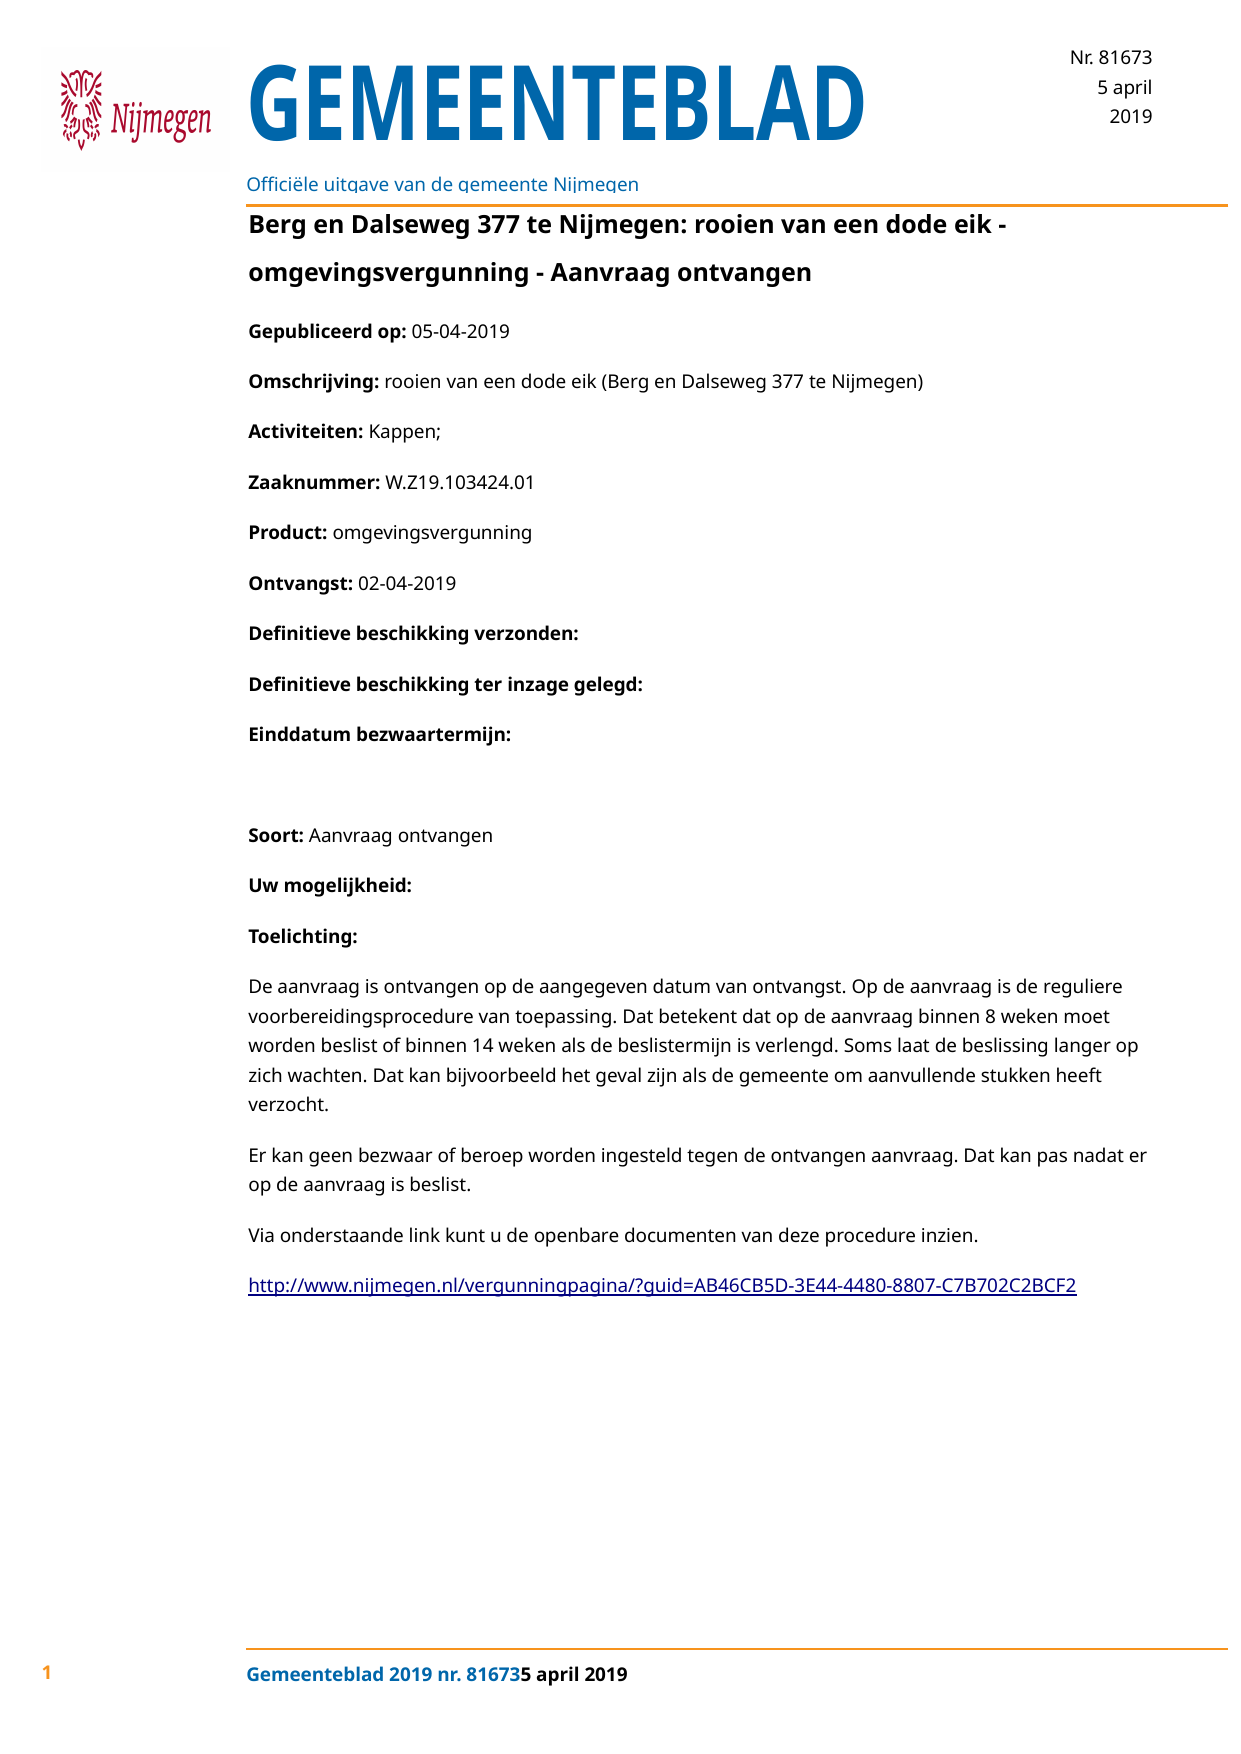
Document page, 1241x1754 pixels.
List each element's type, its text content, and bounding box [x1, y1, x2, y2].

text Uw mogelijkheid: [248, 872, 1152, 898]
text Berg en Dalseweg 377 te Nijmegen: rooien van een dode eik - omgevingsvergunning - Aanvraag ontvangen [248, 207, 1152, 288]
text Ontvangst: 02-04-2019 [248, 570, 1152, 596]
text Zaaknummer: W.Z19.103424.01 [248, 469, 1152, 495]
text Product: omgevingsvergunning [248, 519, 1152, 545]
text Toelichting: [248, 923, 1152, 949]
picture [41, 47, 231, 172]
text http://www.nijmegen.nl/vergunningpagina/?guid=AB46CB5D-3E44-4480-8807-C7B702C2BCF2 [248, 1272, 1152, 1298]
text Er kan geen bezwaar of beroep worden ingesteld tegen de ontvangen aanvraag. Dat kan pas nadat er op de aanvraag is beslist. [248, 1142, 1152, 1197]
text Omschrijving: rooien van een dode eik (Berg en Dalseweg 377 te Nijmegen) [248, 368, 1152, 394]
text De aanvraag is ontvangen op de aangegeven datum van ontvangst. Op de aanvraag is de reguliere voorbereidingsprocedure van toepassing. Dat betekent dat op de aanvraag binnen 8 weken moet worden beslist of binnen 14 weken als de beslistermijn is verlengd. Soms laat de beslissing langer op zich wachten. Dat kan bijvoorbeeld het geval zijn als de gemeente om aanvullende stukken heeft verzocht. [248, 973, 1152, 1117]
text Soort: Aanvraag ontvangen [248, 822, 1152, 848]
text Gepubliceerd op: 05-04-2019 [248, 318, 1152, 344]
text Via onderstaande link kunt u de openbare documenten van deze procedure inzien. [248, 1222, 1152, 1248]
text Activiteiten: Kappen; [248, 419, 1152, 444]
text Definitieve beschikking verzonden: [248, 620, 1152, 646]
text Einddatum bezwaartermijn: [248, 721, 1152, 747]
text Definitieve beschikking ter inzage gelegd: [248, 671, 1152, 697]
